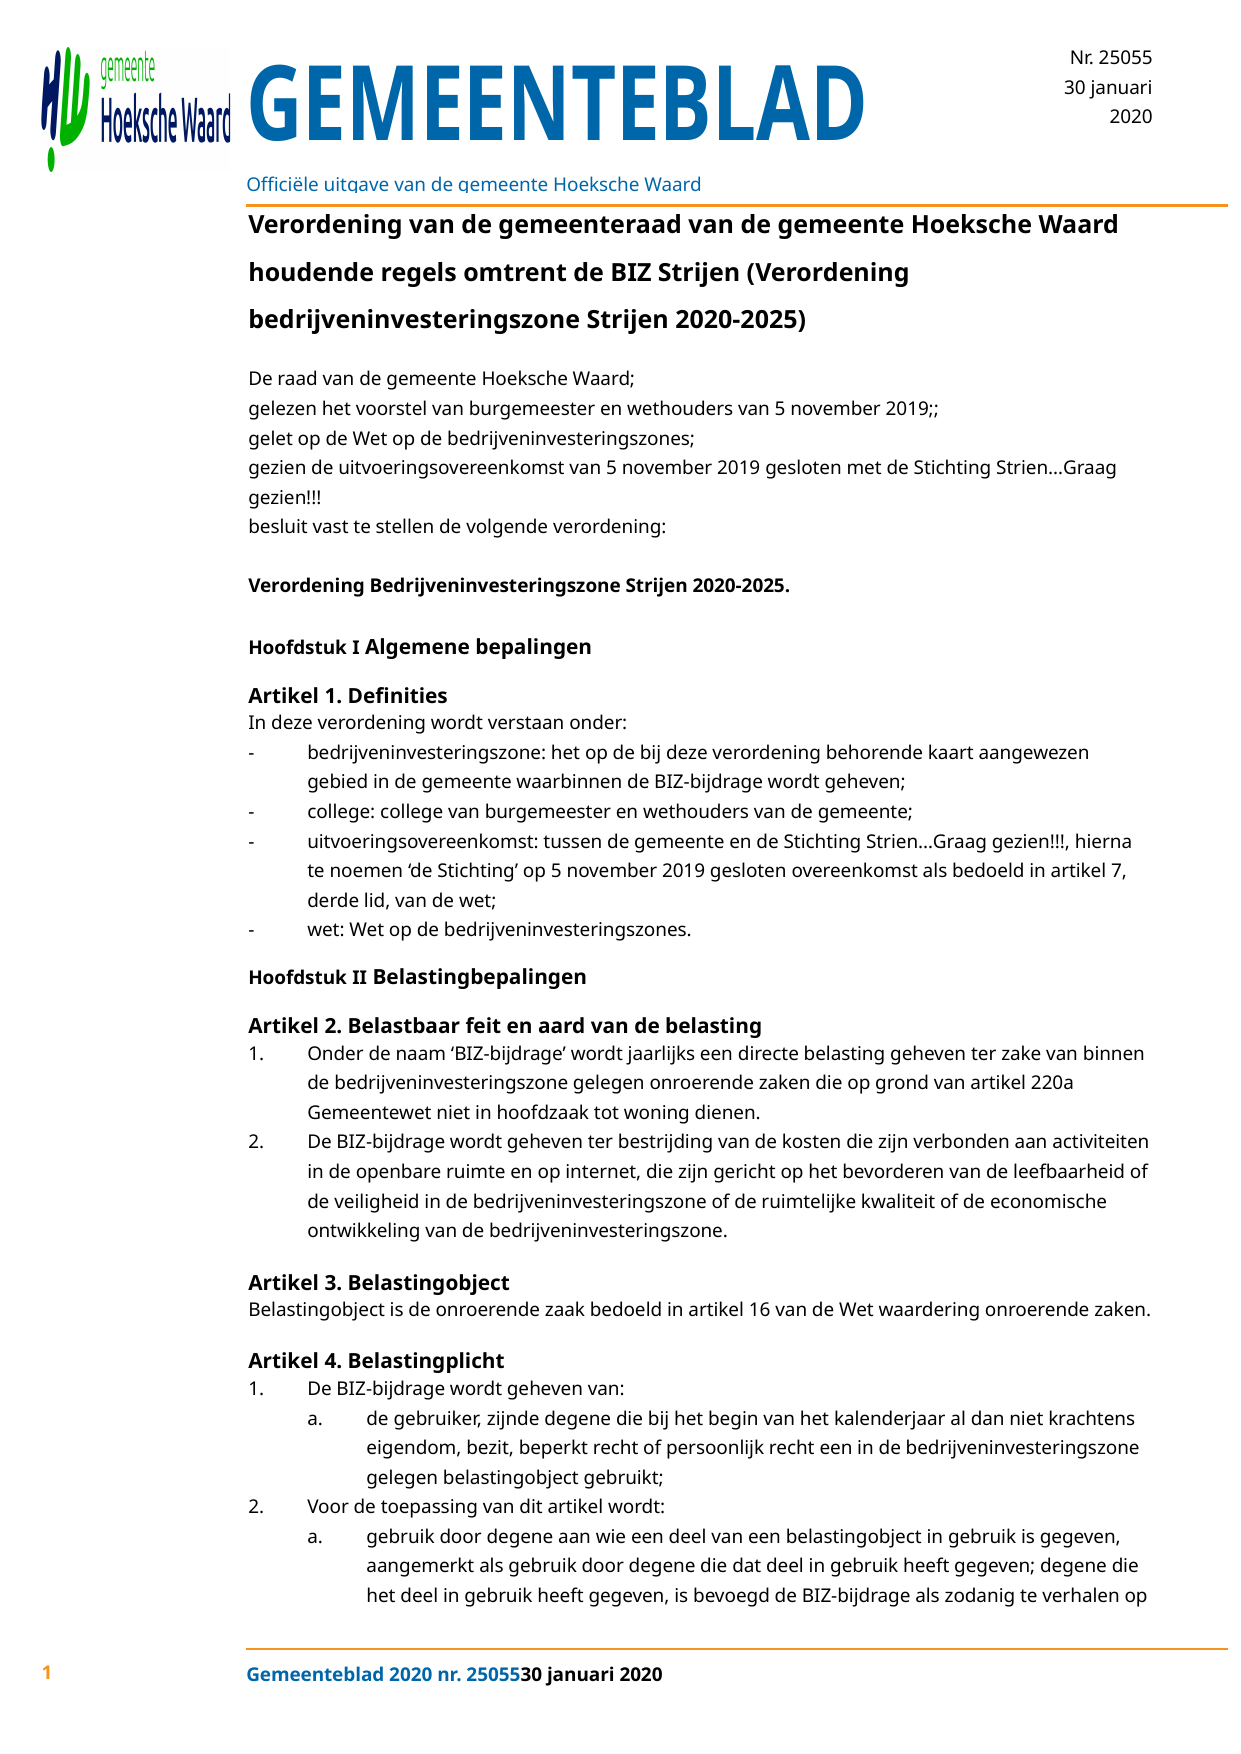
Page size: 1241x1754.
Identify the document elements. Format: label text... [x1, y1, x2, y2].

text Verordening Bedrijveninvesteringszone Strijen 2020-2025. [248, 573, 1152, 598]
text Hoofdstuk I Algemene bepalingen [248, 632, 1152, 660]
list De BIZ-bijdrage wordt geheven van: [248, 1375, 1152, 1401]
text gezien de uitvoeringsovereenkomst van 5 november 2019 gesloten met de Stichting Strien…Graag gezien!!! [248, 454, 1152, 509]
text Verordening van de gemeenteraad van de gemeente Hoeksche Waard houdende regels omtrent de BIZ Strijen (Verordening bedrijveninvesteringszone Strijen 2020-2025) [248, 207, 1152, 336]
text besluit vast te stellen de volgende verordening: [248, 513, 1152, 539]
text Artikel 1. Definities [248, 681, 1152, 709]
text Hoofdstuk II Belastingbepalingen [248, 962, 1152, 991]
list uitvoeringsovereenkomst: tussen de gemeente en de Stichting Strien…Graag gezien!!!, hierna te noemen ‘de Stichting’ op 5 november 2019 gesloten overeenkomst als bedoeld in artikel 7, derde lid, van de wet; [248, 828, 1152, 913]
list college: college van burgemeester en wethouders van de gemeente; [248, 798, 1152, 824]
list de gebruiker, zijnde degene die bij het begin van het kalenderjaar al dan niet krachtens eigendom, bezit, beperkt recht of persoonlijk recht een in de bedrijveninvesteringszone gelegen belastingobject gebruikt; [307, 1405, 1152, 1489]
text gelet op de Wet op de bedrijveninvesteringszones; [248, 425, 1152, 450]
text Belastingobject is de onroerende zaak bedoeld in artikel 16 van de Wet waardering onroerende zaken. [248, 1296, 1152, 1322]
text Artikel 2. Belastbaar feit en aard van de belasting [248, 1011, 1152, 1040]
text De raad van de gemeente Hoeksche Waard; [248, 366, 1152, 391]
text In deze verordening wordt verstaan onder: [248, 709, 1152, 735]
list wet: Wet op de bedrijveninvesteringszones. [248, 917, 1152, 942]
list gebruik door degene aan wie een deel van een belastingobject in gebruik is gegeven, aangemerkt als gebruik door degene die dat deel in gebruik heeft gegeven; degene die het deel in gebruik heeft gegeven, is bevoegd de BIZ-bijdrage als zodanig te verhalen op [307, 1523, 1152, 1608]
list Onder de naam ‘BIZ-bijdrage’ wordt jaarlijks een directe belasting geheven ter zake van binnen de bedrijveninvesteringszone gelegen onroerende zaken die op grond van artikel 220a Gemeentewet niet in hoofdzaak tot woning dienen. [248, 1040, 1152, 1125]
text gelezen het voorstel van burgemeester en wethouders van 5 november 2019;; [248, 395, 1152, 421]
text Artikel 3. Belastingobject [248, 1268, 1152, 1296]
list De BIZ-bijdrage wordt geheven ter bestrijding van de kosten die zijn verbonden aan activiteiten in de openbare ruimte en op internet, die zijn gericht op het bevorderen van de leefbaarheid of de veiligheid in de bedrijveninvesteringszone of de ruimtelijke kwaliteit of de economische ontwikkeling van de bedrijveninvesteringszone. [248, 1129, 1152, 1243]
text Artikel 4. Belastingplicht [248, 1347, 1152, 1375]
list Voor de toepassing van dit artikel wordt: [248, 1493, 1152, 1519]
picture [41, 47, 231, 172]
list bedrijveninvesteringszone: het op de bij deze verordening behorende kaart aangewezen gebied in de gemeente waarbinnen de BIZ-bijdrage wordt geheven; [248, 739, 1152, 794]
